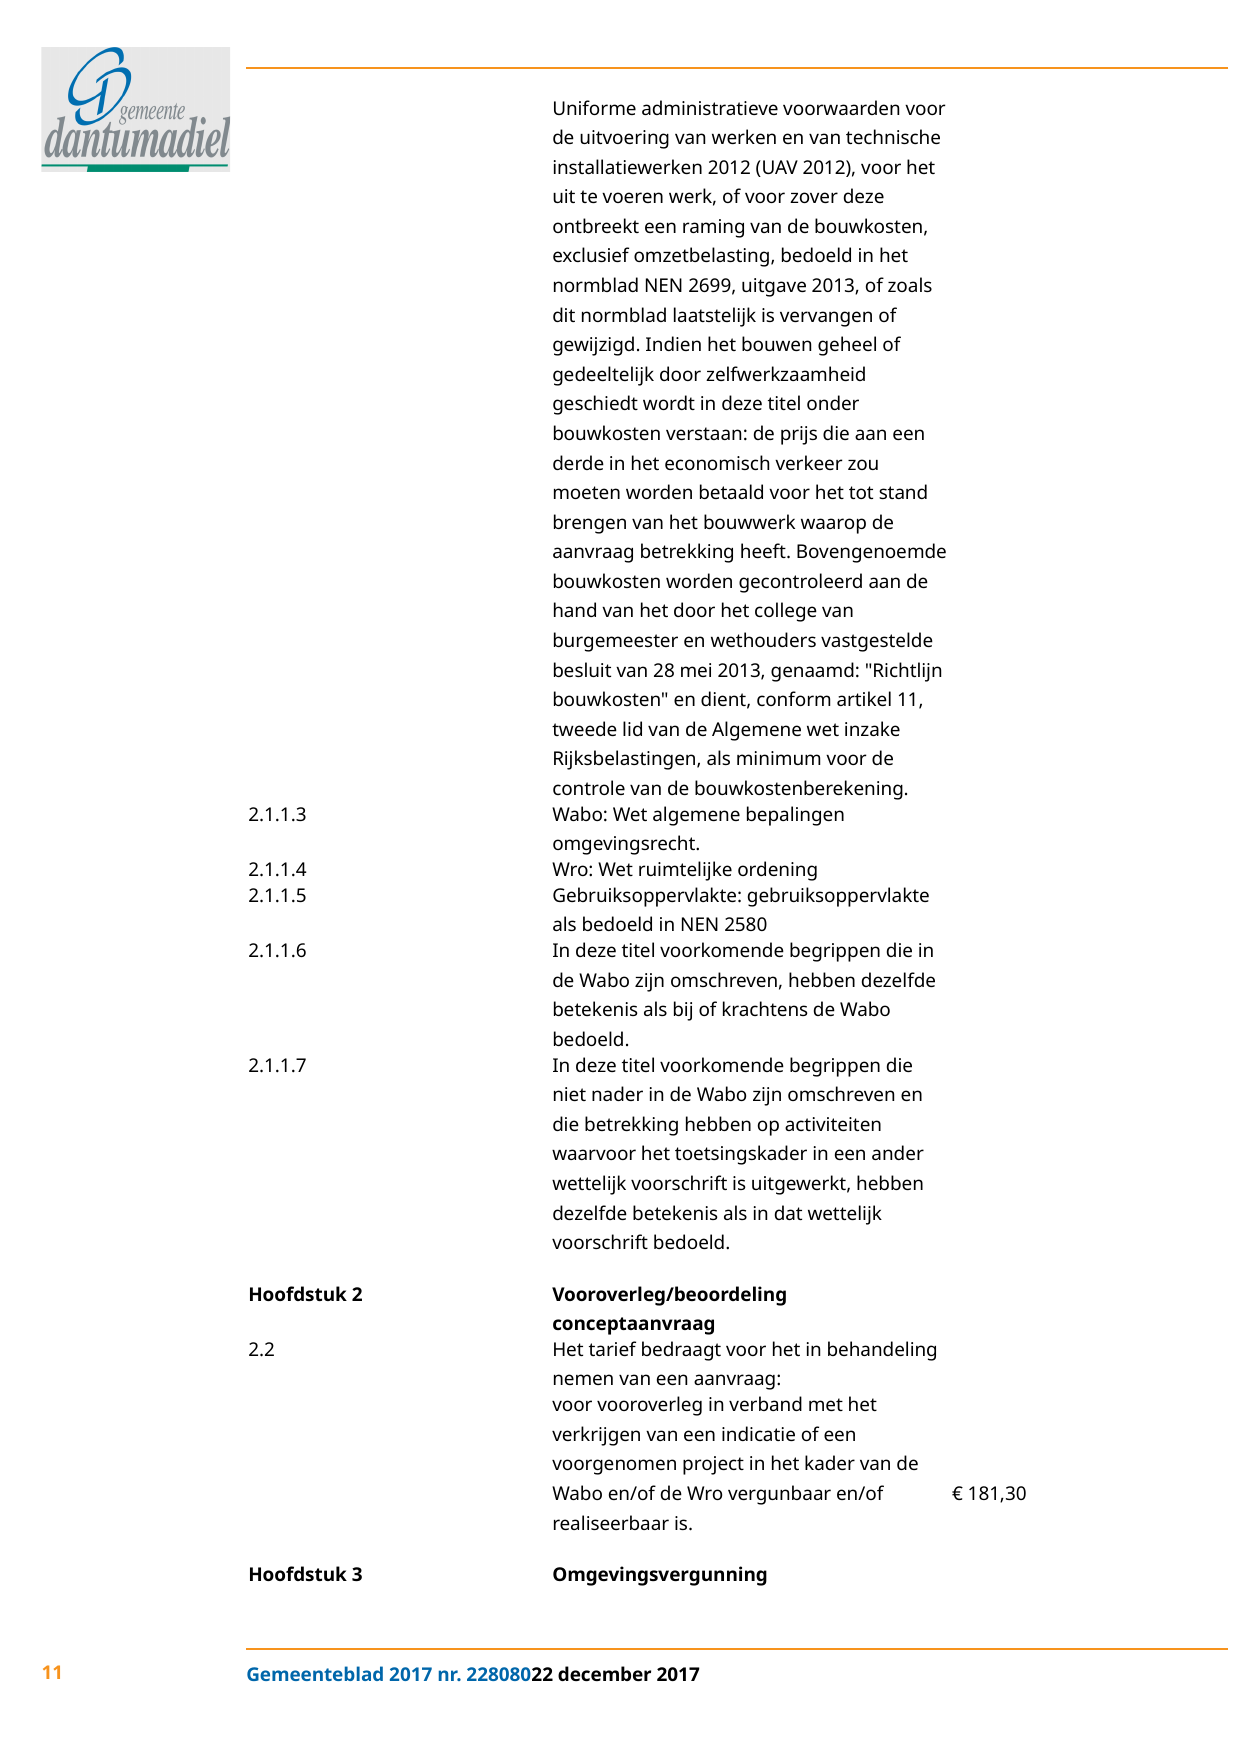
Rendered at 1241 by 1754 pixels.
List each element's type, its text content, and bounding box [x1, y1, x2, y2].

table_cell [952, 1336, 1152, 1391]
table_cell Uniforme administratieve voorwaarden voor de uitvoering van werken en van technische installatiewerken 2012 (UAV 2012), voor het uit te voeren werk, of voor zover deze ontbreekt een raming van de bouwkosten, exclusief omzetbelasting, bedoeld in het normblad NEN 2699, uitgave 2013, of zoals dit normblad laatstelijk is vervangen of gewijzigd. Indien het bouwen geheel of gedeeltelijk door zelfwerkzaamheid geschiedt wordt in deze titel onder bouwkosten verstaan: de prijs die aan een derde in het economisch verkeer zou moeten worden betaald voor het tot stand brengen van het bouwwerk waarop de aanvraag betrekking heeft. Bovengenoemde bouwkosten worden gecontroleerd aan de hand van het door het college van burgemeester en wethouders vastgestelde besluit van 28 mei 2013, genaamd: "Richtlijn bouwkosten" en dient, conform artikel 11, tweede lid van de Algemene wet inzake Rijksbelastingen, als minimum voor de controle van de bouwkostenberekening. [552, 95, 952, 801]
table_cell Omgevingsvergunning [552, 1561, 952, 1587]
table_cell [952, 937, 1152, 1052]
table_cell [552, 1255, 952, 1281]
table_cell [952, 95, 1152, 801]
table_cell 2.1.1.6 [248, 937, 552, 1052]
table_cell Hoofdstuk 2 [248, 1281, 552, 1336]
table_cell Wro: Wet ruimtelijke ordening [552, 856, 952, 882]
table_cell 2.1.1.7 [248, 1052, 552, 1255]
table_cell 2.2 [248, 1336, 552, 1391]
table_cell € 181,30 [952, 1391, 1152, 1535]
table_cell Het tarief bedraagt voor het in behandeling nemen van een aanvraag: [552, 1336, 952, 1391]
table_cell [952, 882, 1152, 937]
table_cell [952, 1052, 1152, 1255]
table_cell Hoofdstuk 3 [248, 1561, 552, 1587]
table_cell Vooroverleg/beoordeling conceptaanvraag [552, 1281, 952, 1336]
table_cell Wabo: Wet algemene bepalingen omgevingsrecht. [552, 801, 952, 856]
table_cell [552, 1535, 952, 1561]
table_cell [952, 856, 1152, 882]
table_cell [248, 1391, 552, 1535]
table_cell [952, 1535, 1152, 1561]
table_cell [952, 801, 1152, 856]
table_cell In deze titel voorkomende begrippen die in de Wabo zijn omschreven, hebben dezelfde betekenis als bij of krachtens de Wabo bedoeld. [552, 937, 952, 1052]
table_cell [248, 1255, 552, 1281]
table_cell voor vooroverleg in verband met het verkrijgen van een indicatie of een voorgenomen project in het kader van de Wabo en/of de Wro vergunbaar en/of realiseerbaar is. [552, 1391, 952, 1535]
table_cell [952, 1255, 1152, 1281]
table_cell [952, 1561, 1152, 1587]
table_cell 2.1.1.5 [248, 882, 552, 937]
table_cell Gebruiksoppervlakte: gebruiksoppervlakte als bedoeld in NEN 2580 [552, 882, 952, 937]
picture [41, 47, 231, 172]
table_cell In deze titel voorkomende begrippen die niet nader in de Wabo zijn omschreven en die betrekking hebben op activiteiten waarvoor het toetsingskader in een ander wettelijk voorschrift is uitgewerkt, hebben dezelfde betekenis als in dat wettelijk voorschrift bedoeld. [552, 1052, 952, 1255]
table_cell [248, 1535, 552, 1561]
table_cell [952, 1281, 1152, 1336]
table_cell 2.1.1.3 [248, 801, 552, 856]
table_cell 2.1.1.4 [248, 856, 552, 882]
table_cell [248, 95, 552, 801]
